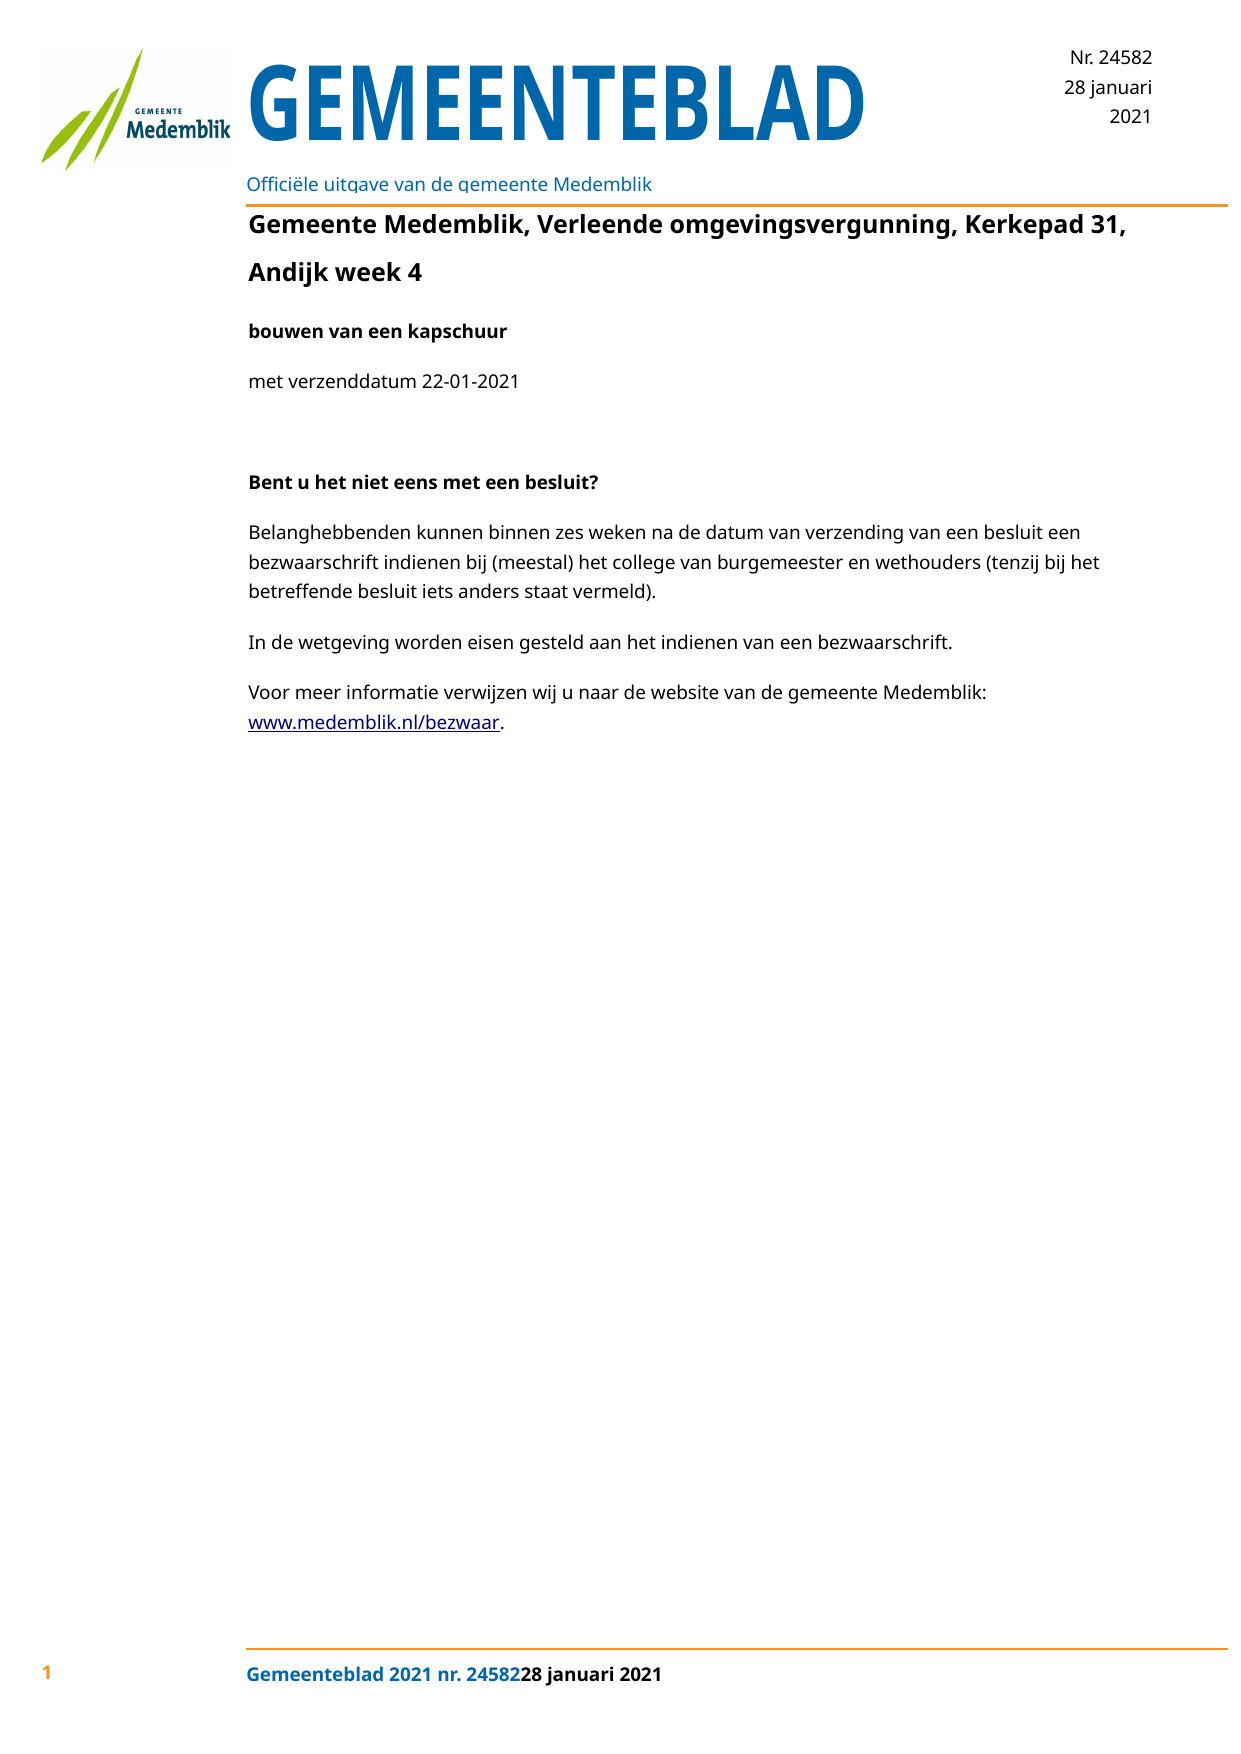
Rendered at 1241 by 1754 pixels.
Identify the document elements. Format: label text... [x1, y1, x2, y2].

text met verzenddatum 22-01-2021 [248, 368, 1152, 394]
text Voor meer informatie verwijzen wij u naar de website van de gemeente Medemblik: www.medemblik.nl/bezwaar. [248, 679, 1152, 735]
picture [41, 47, 231, 172]
text Bent u het niet eens met een besluit? [248, 469, 1152, 495]
text Belanghebbenden kunnen binnen zes weken na de datum van verzending van een besluit een bezwaarschrift indienen bij (meestal) het college van burgemeester en wethouders (tenzij bij het betreffende besluit iets anders staat vermeld). [248, 519, 1152, 604]
text In de wetgeving worden eisen gesteld aan het indienen van een bezwaarschrift. [248, 629, 1152, 655]
text Gemeente Medemblik, Verleende omgevingsvergunning, Kerkepad 31, Andijk week 4 [248, 207, 1152, 288]
text bouwen van een kapschuur [248, 318, 1152, 344]
